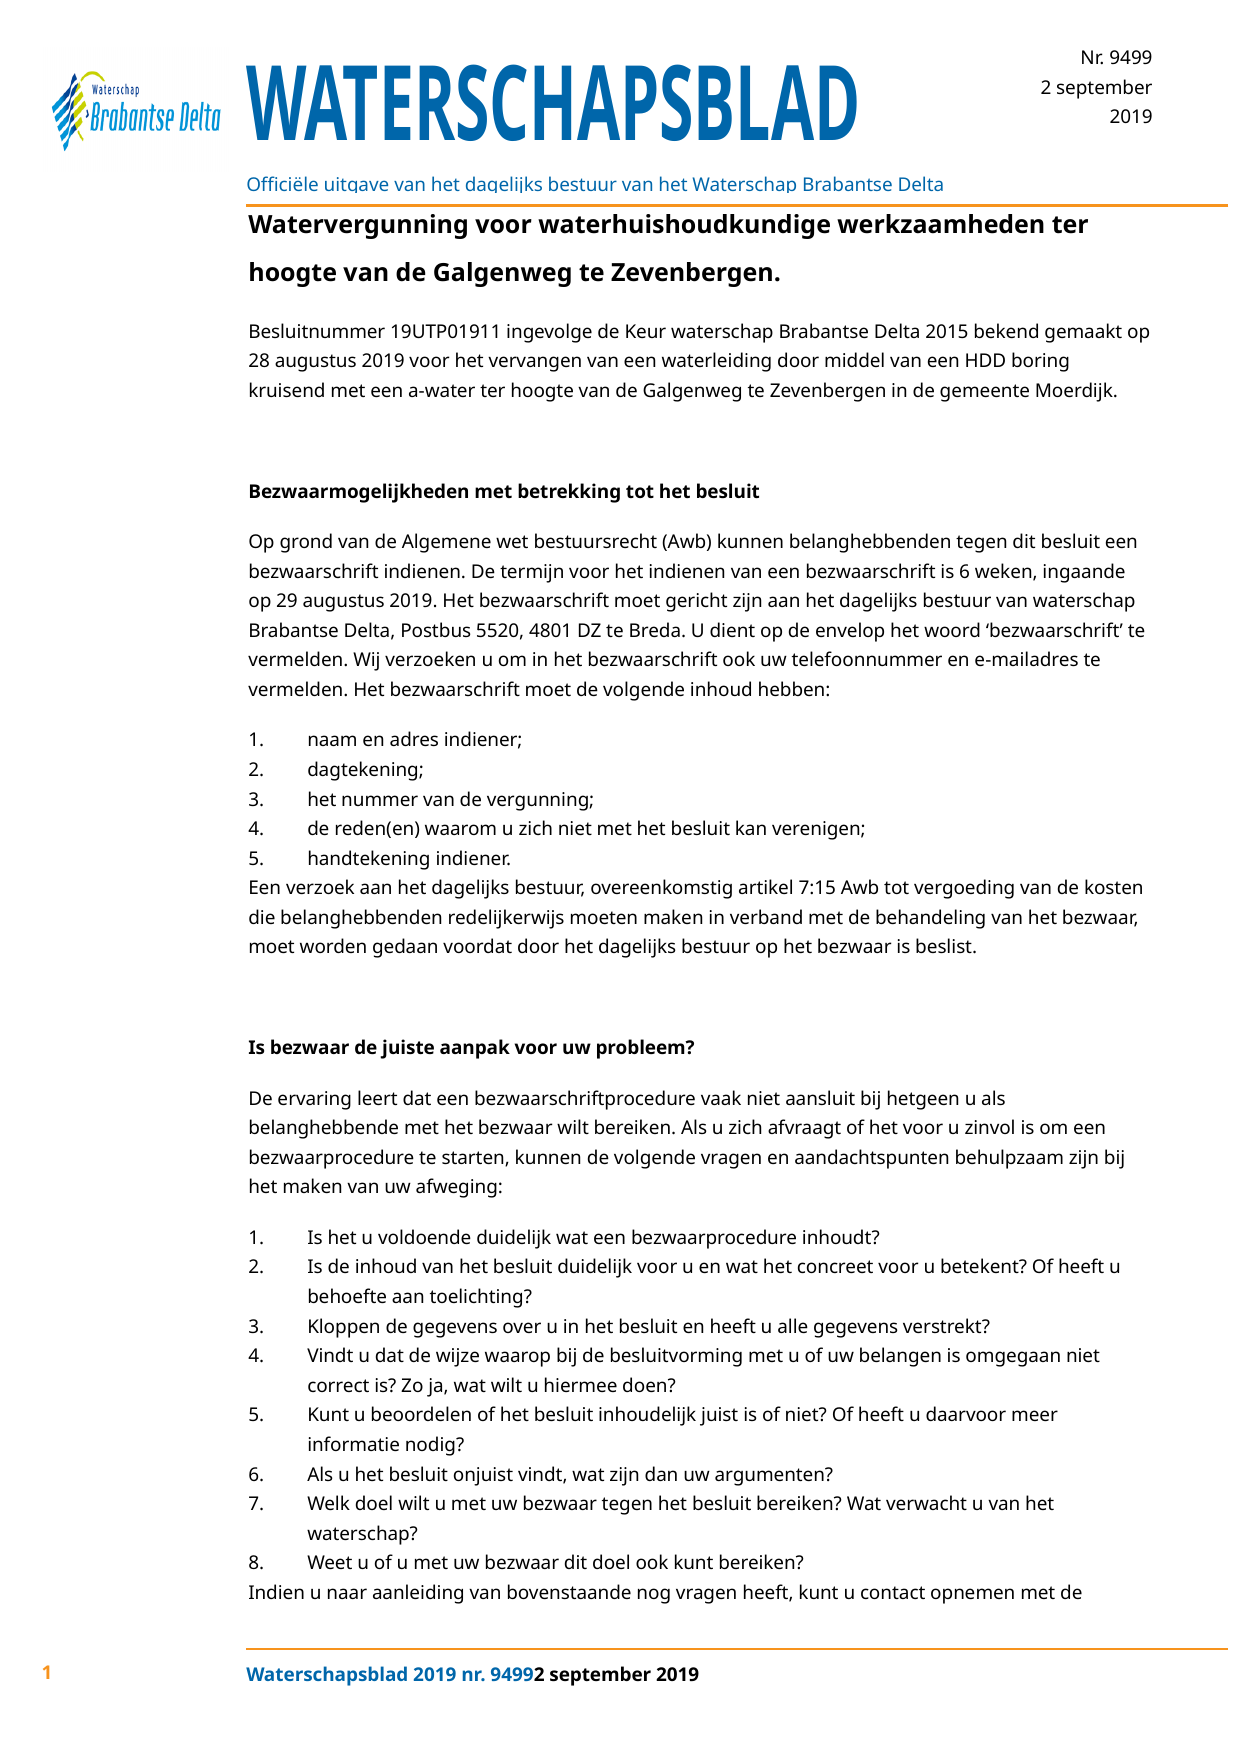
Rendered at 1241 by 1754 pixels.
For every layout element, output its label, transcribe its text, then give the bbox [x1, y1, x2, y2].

list handtekening indiener. [248, 845, 1152, 871]
picture [41, 47, 231, 172]
list Kunt u beoordelen of het besluit inhoudelijk juist is of niet? Of heeft u daarvoor meer informatie nodig? [248, 1402, 1152, 1457]
text Bezwaarmogelijkheden met betrekking tot het besluit [248, 478, 1152, 504]
list Als u het besluit onjuist vindt, wat zijn dan uw argumenten? [248, 1461, 1152, 1487]
list het nummer van de vergunning; [248, 786, 1152, 812]
list naam en adres indiener; [248, 727, 1152, 752]
list Is de inhoud van het besluit duidelijk voor u en wat het concreet voor u betekent? Of heeft u behoefte aan toelichting? [248, 1254, 1152, 1309]
list Welk doel wilt u met uw bezwaar tegen het besluit bereiken? Wat verwacht u van het waterschap? [248, 1490, 1152, 1546]
text Is bezwaar de juiste aanpak voor uw probleem? [248, 1034, 1152, 1060]
list Is het u voldoende duidelijk wat een bezwaarprocedure inhoudt? [248, 1224, 1152, 1250]
list de reden(en) waarom u zich niet met het besluit kan verenigen; [248, 815, 1152, 841]
list Vindt u dat de wijze waarop bij de besluitvorming met u of uw belangen is omgegaan niet correct is? Zo ja, wat wilt u hiermee doen? [248, 1342, 1152, 1398]
text Watervergunning voor waterhuishoudkundige werkzaamheden ter hoogte van de Galgenweg te Zevenbergen. [248, 207, 1152, 288]
list Kloppen de gegevens over u in het besluit en heeft u alle gegevens verstrekt? [248, 1313, 1152, 1339]
text Besluitnummer 19UTP01911 ingevolge de Keur waterschap Brabantse Delta 2015 bekend gemaakt op 28 augustus 2019 voor het vervangen van een waterleiding door middel van een HDD boring kruisend met een a-water ter hoogte van de Galgenweg te Zevenbergen in de gemeente Moerdijk. [248, 318, 1152, 403]
text Op grond van de Algemene wet bestuursrecht (Awb) kunnen belanghebbenden tegen dit besluit een bezwaarschrift indienen. De termijn voor het indienen van een bezwaarschrift is 6 weken, ingaande op 29 augustus 2019. Het bezwaarschrift moet gericht zijn aan het dagelijks bestuur van waterschap Brabantse Delta, Postbus 5520, 4801 DZ te Breda. U dient op de envelop het woord ‘bezwaarschrift’ te vermelden. Wij verzoeken u om in het bezwaarschrift ook uw telefoonnummer en e‑mailadres te vermelden. Het bezwaarschrift moet de volgende inhoud hebben: [248, 528, 1152, 702]
text De ervaring leert dat een bezwaarschriftprocedure vaak niet aansluit bij hetgeen u als belanghebbende met het bezwaar wilt bereiken. Als u zich afvraagt of het voor u zinvol is om een bezwaarprocedure te starten, kunnen de volgende vragen en aandachtspunten behulpzaam zijn bij het maken van uw afweging: [248, 1085, 1152, 1199]
text Een verzoek aan het dagelijks bestuur, overeenkomstig artikel 7:15 Awb tot vergoeding van de kosten die belanghebbenden redelijkerwijs moeten maken in verband met de behandeling van het bezwaar, moet worden gedaan voordat door het dagelijks bestuur op het bezwaar is beslist. [248, 874, 1152, 959]
list dagtekening; [248, 756, 1152, 782]
list Weet u of u met uw bezwaar dit doel ook kunt bereiken? [248, 1549, 1152, 1575]
text Indien u naar aanleiding van bovenstaande nog vragen heeft, kunt u contact opnemen met de [248, 1579, 1152, 1605]
